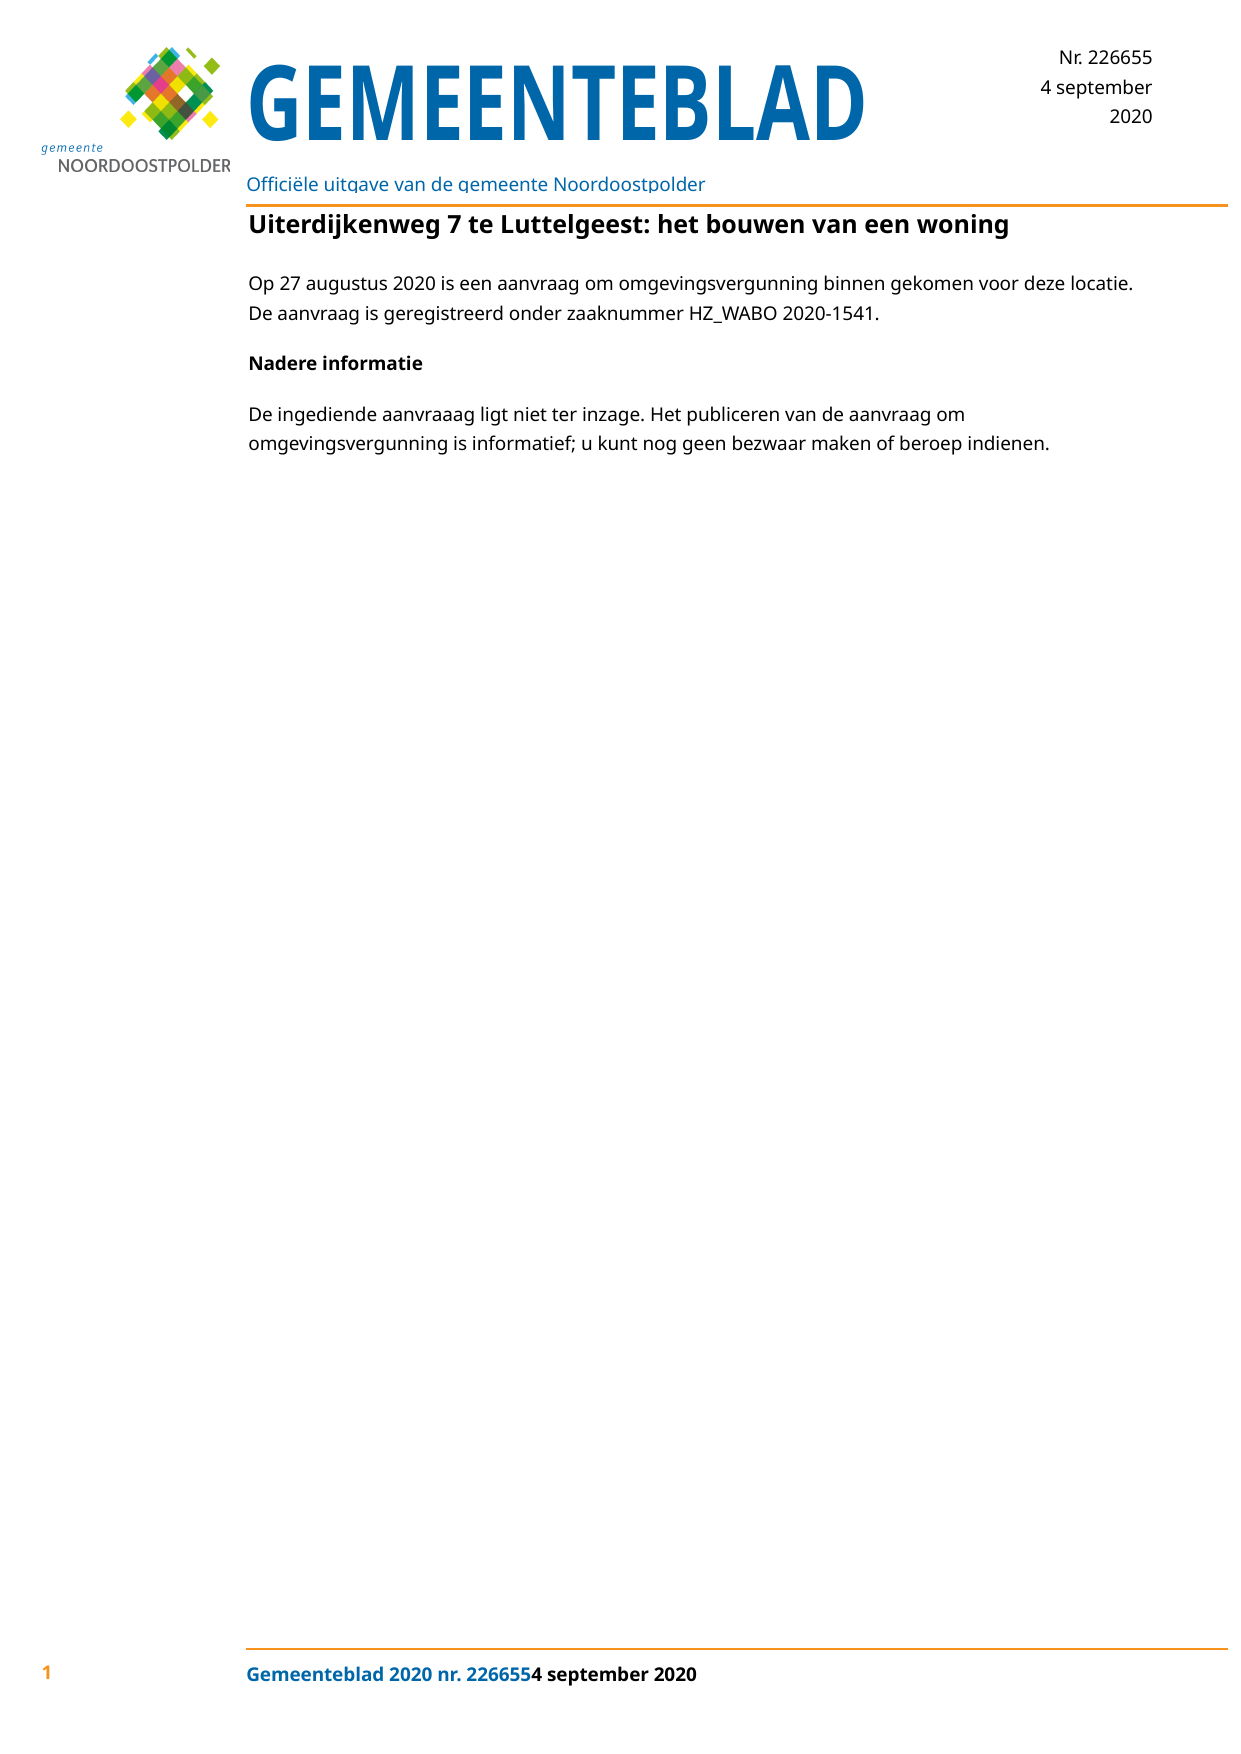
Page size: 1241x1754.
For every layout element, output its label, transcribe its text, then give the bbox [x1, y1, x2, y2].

text De ingediende aanvraaag ligt niet ter inzage. Het publiceren van de aanvraag om omgevingsvergunning is informatief; u kunt nog geen bezwaar maken of beroep indienen. [248, 401, 1152, 456]
text Op 27 augustus 2020 is een aanvraag om omgevingsvergunning binnen gekomen voor deze locatie. De aanvraag is geregistreerd onder zaaknummer HZ_WABO 2020-1541. [248, 270, 1152, 326]
text Uiterdijkenweg 7 te Luttelgeest: het bouwen van een woning [248, 207, 1152, 241]
picture [41, 47, 231, 172]
text Nadere informatie [248, 350, 1152, 376]
